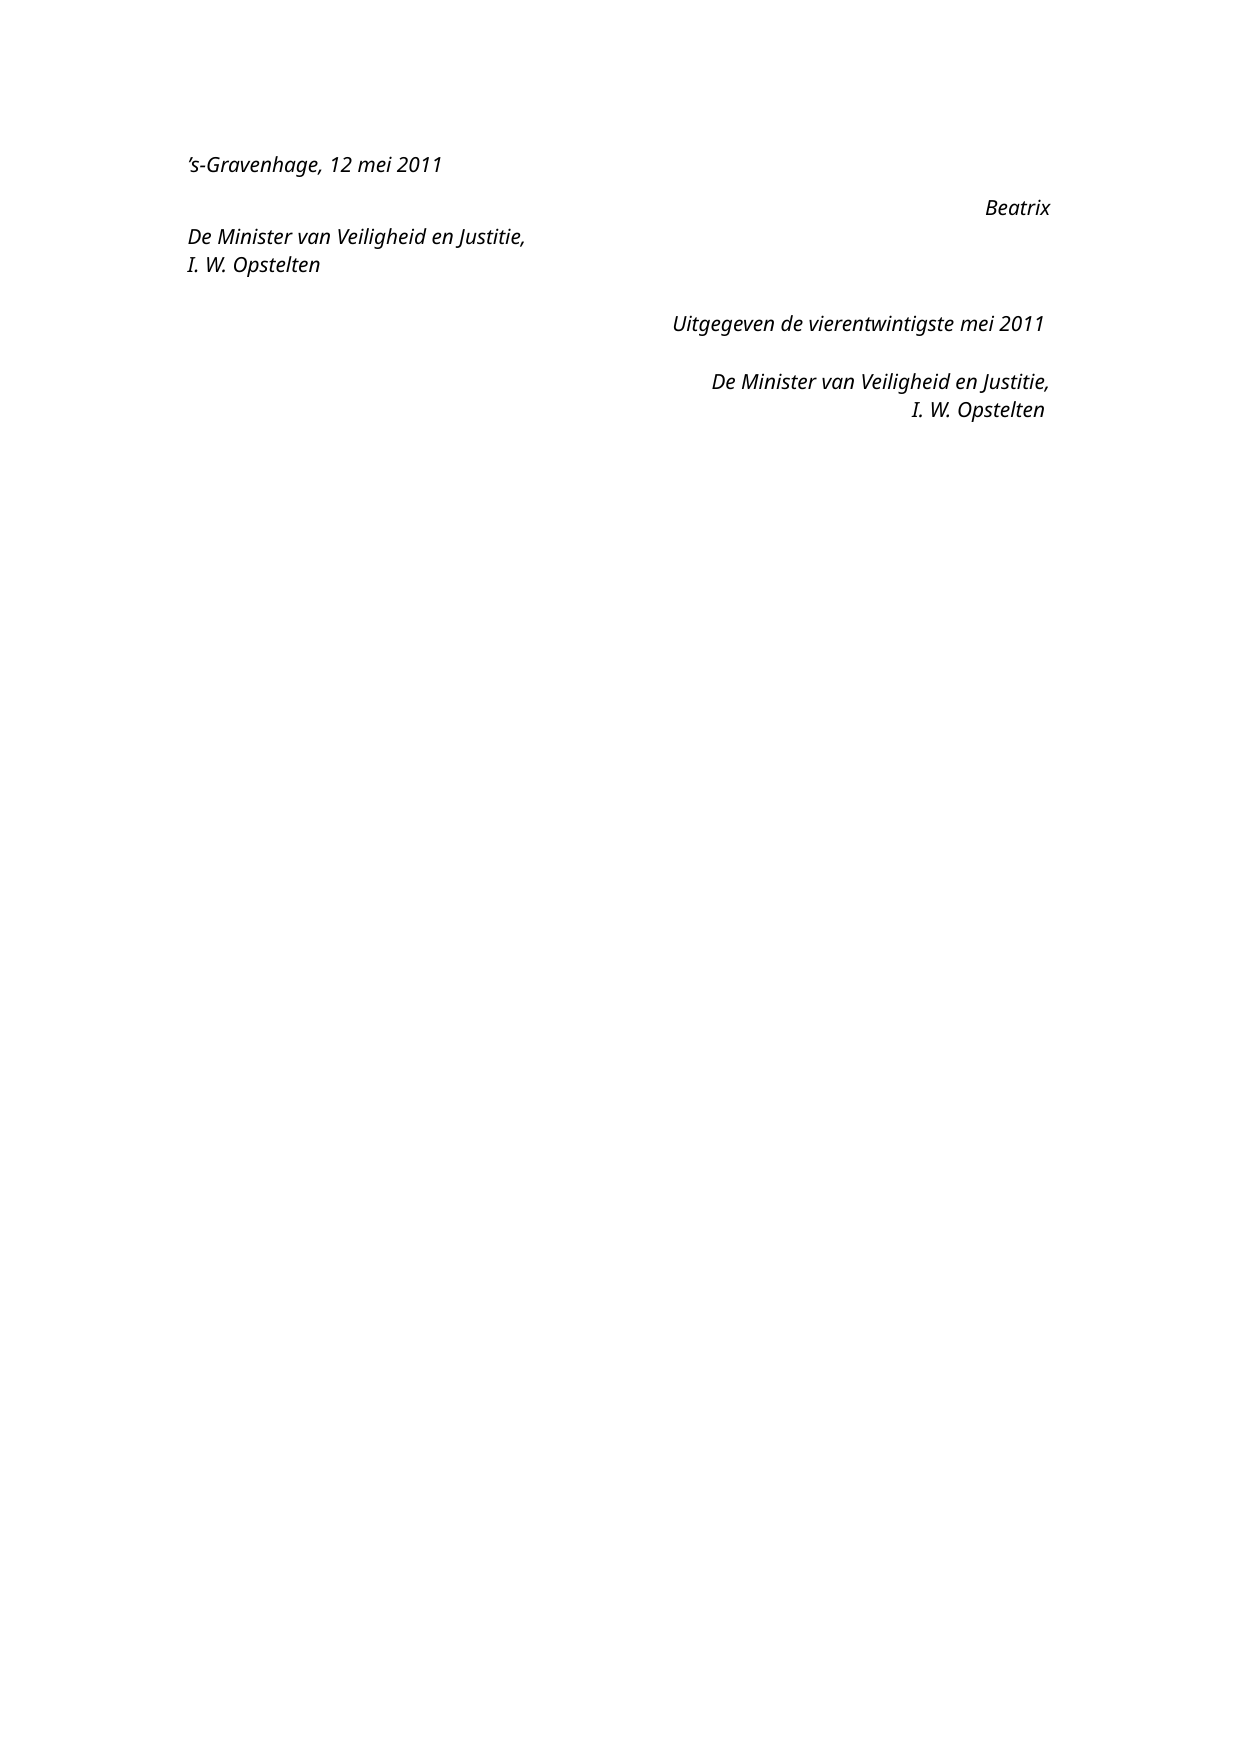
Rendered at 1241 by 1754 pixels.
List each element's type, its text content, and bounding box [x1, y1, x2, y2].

text I. W. Opstelten [187, 250, 1053, 279]
text Beatrix [187, 193, 1053, 222]
text Uitgegeven de vierentwintigste mei 2011 [187, 309, 1053, 337]
text ’s-Gravenhage, 12 mei 2011 [187, 150, 1053, 178]
text De Minister van Veiligheid en Justitie, [187, 222, 1053, 250]
text De Minister van Veiligheid en Justitie, [187, 367, 1053, 396]
text I. W. Opstelten [187, 396, 1053, 424]
